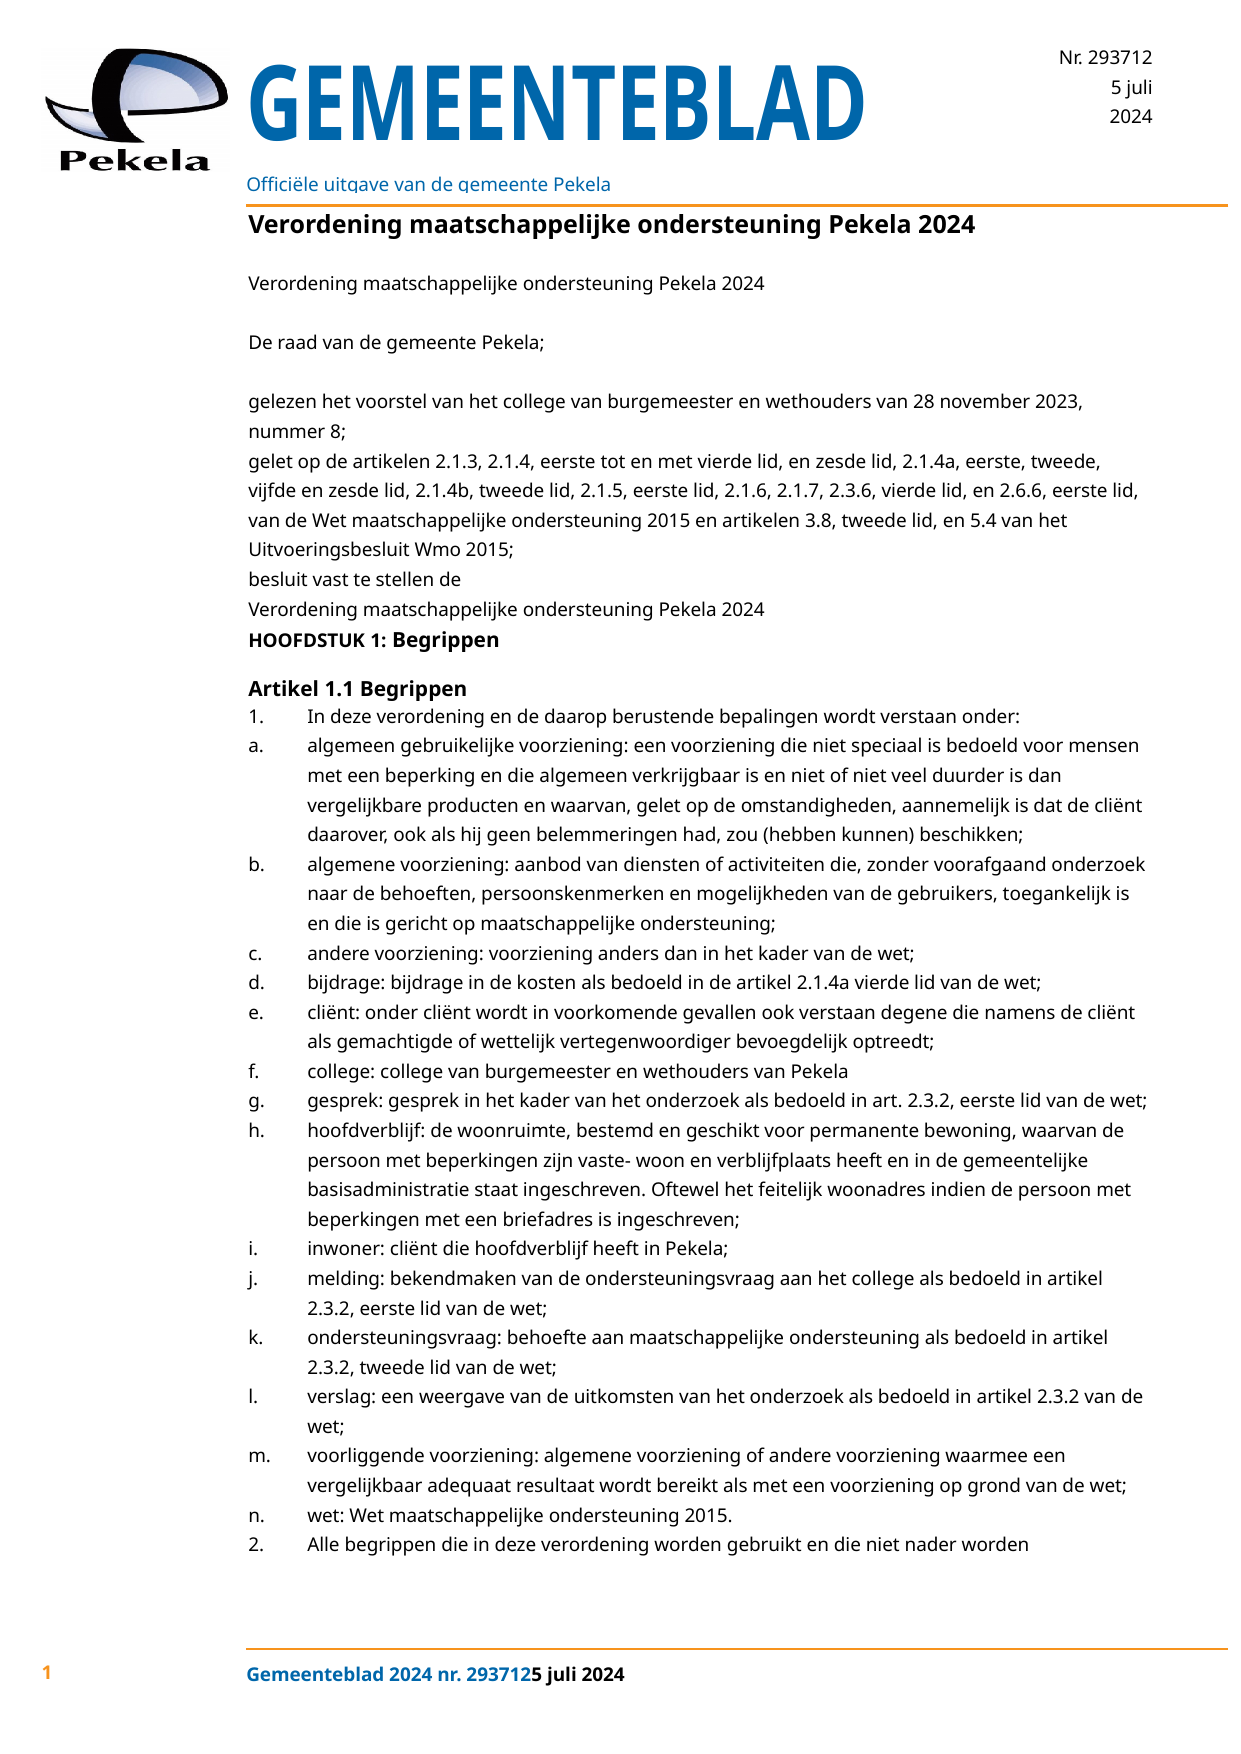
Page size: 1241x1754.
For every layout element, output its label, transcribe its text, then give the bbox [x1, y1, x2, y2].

list ondersteuningsvraag: behoefte aan maatschappelijke ondersteuning als bedoeld in artikel 2.3.2, tweede lid van de wet; [248, 1324, 1152, 1379]
list hoofdverblijf: de woonruimte, bestemd en geschikt voor permanente bewoning, waarvan de persoon met beperkingen zijn vaste- woon en verblijfplaats heeft en in de gemeentelijke basisadministratie staat ingeschreven. Oftewel het feitelijk woonadres indien de persoon met beperkingen met een briefadres is ingeschreven; [248, 1117, 1152, 1232]
list andere voorziening: voorziening anders dan in het kader van de wet; [248, 940, 1152, 965]
list Alle begrippen die in deze verordening worden gebruikt en die niet nader worden [248, 1531, 1152, 1557]
list wet: Wet maatschappelijke ondersteuning 2015. [248, 1502, 1152, 1527]
text Verordening maatschappelijke ondersteuning Pekela 2024 [248, 207, 1152, 241]
list In deze verordening en de daarop berustende bepalingen wordt verstaan onder: [248, 703, 1152, 729]
text Verordening maatschappelijke ondersteuning Pekela 2024 [248, 596, 1152, 621]
list verslag: een weergave van de uitkomsten van het onderzoek als bedoeld in artikel 2.3.2 van de wet; [248, 1383, 1152, 1439]
picture [41, 47, 231, 172]
text De raad van de gemeente Pekela; [248, 329, 1152, 355]
text besluit vast te stellen de [248, 566, 1152, 592]
list voorliggende voorziening: algemene voorziening of andere voorziening waarmee een vergelijkbaar adequaat resultaat wordt bereikt als met een voorziening op grond van de wet; [248, 1443, 1152, 1498]
text gelezen het voorstel van het college van burgemeester en wethouders van 28 november 2023, nummer 8; [248, 389, 1152, 444]
list college: college van burgemeester en wethouders van Pekela [248, 1058, 1152, 1084]
list cliënt: onder cliënt wordt in voorkomende gevallen ook verstaan degene die namens de cliënt als gemachtigde of wettelijk vertegenwoordiger bevoegdelijk optreedt; [248, 999, 1152, 1054]
list algemeen gebruikelijke voorziening: een voorziening die niet speciaal is bedoeld voor mensen met een beperking en die algemeen verkrijgbaar is en niet of niet veel duurder is dan vergelijkbare producten en waarvan, gelet op de omstandigheden, aannemelijk is dat de cliënt daarover, ook als hij geen belemmeringen had, zou (hebben kunnen) beschikken; [248, 733, 1152, 847]
text Artikel 1.1 Begrippen [248, 674, 1152, 703]
list gesprek: gesprek in het kader van het onderzoek als bedoeld in art. 2.3.2, eerste lid van de wet; [248, 1088, 1152, 1113]
text Verordening maatschappelijke ondersteuning Pekela 2024 [248, 270, 1152, 296]
text gelet op de artikelen 2.1.3, 2.1.4, eerste tot en met vierde lid, en zesde lid, 2.1.4a, eerste, tweede, vijfde en zesde lid, 2.1.4b, tweede lid, 2.1.5, eerste lid, 2.1.6, 2.1.7, 2.3.6, vierde lid, en 2.6.6, eerste lid, van de Wet maatschappelijke ondersteuning 2015 en artikelen 3.8, tweede lid, en 5.4 van het Uitvoeringsbesluit Wmo 2015; [248, 448, 1152, 562]
text HOOFDSTUK 1: Begrippen [248, 625, 1152, 654]
list inwoner: cliënt die hoofdverblijf heeft in Pekela; [248, 1236, 1152, 1261]
list algemene voorziening: aanbod van diensten of activiteiten die, zonder voorafgaand onderzoek naar de behoeften, persoonskenmerken en mogelijkheden van de gebruikers, toegankelijk is en die is gericht op maatschappelijke ondersteuning; [248, 851, 1152, 936]
list bijdrage: bijdrage in de kosten als bedoeld in de artikel 2.1.4a vierde lid van de wet; [248, 969, 1152, 995]
list melding: bekendmaken van de ondersteuningsvraag aan het college als bedoeld in artikel 2.3.2, eerste lid van de wet; [248, 1265, 1152, 1320]
